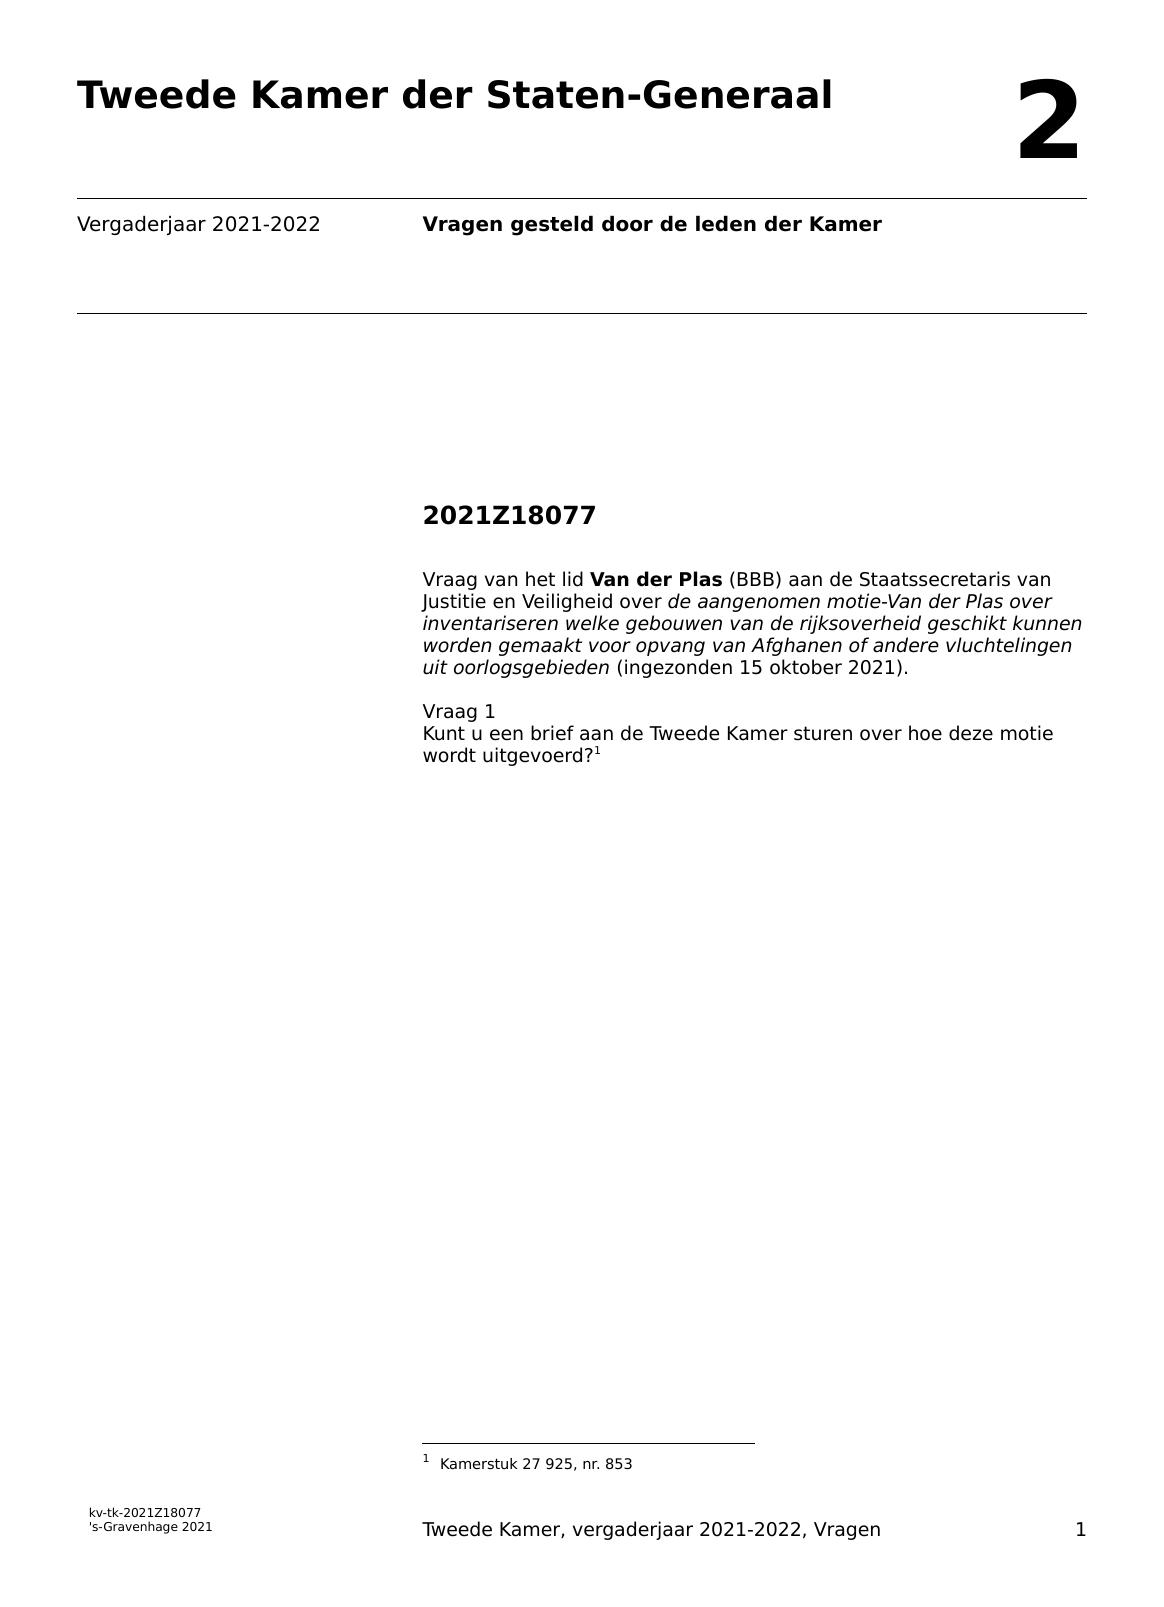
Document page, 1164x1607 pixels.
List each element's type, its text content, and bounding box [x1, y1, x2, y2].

table_header 2 [886, 59, 1087, 198]
table_header Tweede Kamer der Staten-Generaal [77, 59, 886, 198]
text Vraag van het lid Van der Plas (BBB) aan de Staatssecretaris van Justitie en Veiligheid over de aangenomen motie-Van der Plas over inventariseren welke gebouwen van de rijksoverheid geschikt kunnen worden gemaakt voor opvang van Afghanen of andere vluchtelingen uit oorlogsgebieden (ingezonden 15 oktober 2021). [422, 569, 1087, 679]
text Kamerstuk 27 925, nr. 853 [422, 1452, 1087, 1474]
table_cell Vragen gesteld door de leden der Kamer [422, 199, 1087, 313]
text 's-Gravenhage 2021 [88, 1520, 323, 1534]
table_cell Vergaderjaar 2021-2022 [77, 199, 422, 313]
text Kunt u een brief aan de Tweede Kamer sturen over hoe deze motie wordt uitgevoerd? [422, 723, 1087, 767]
text 2021Z18077 [422, 501, 1087, 531]
text Vraag 1 [422, 701, 1087, 723]
text kv-tk-2021Z18077 [88, 1506, 323, 1520]
